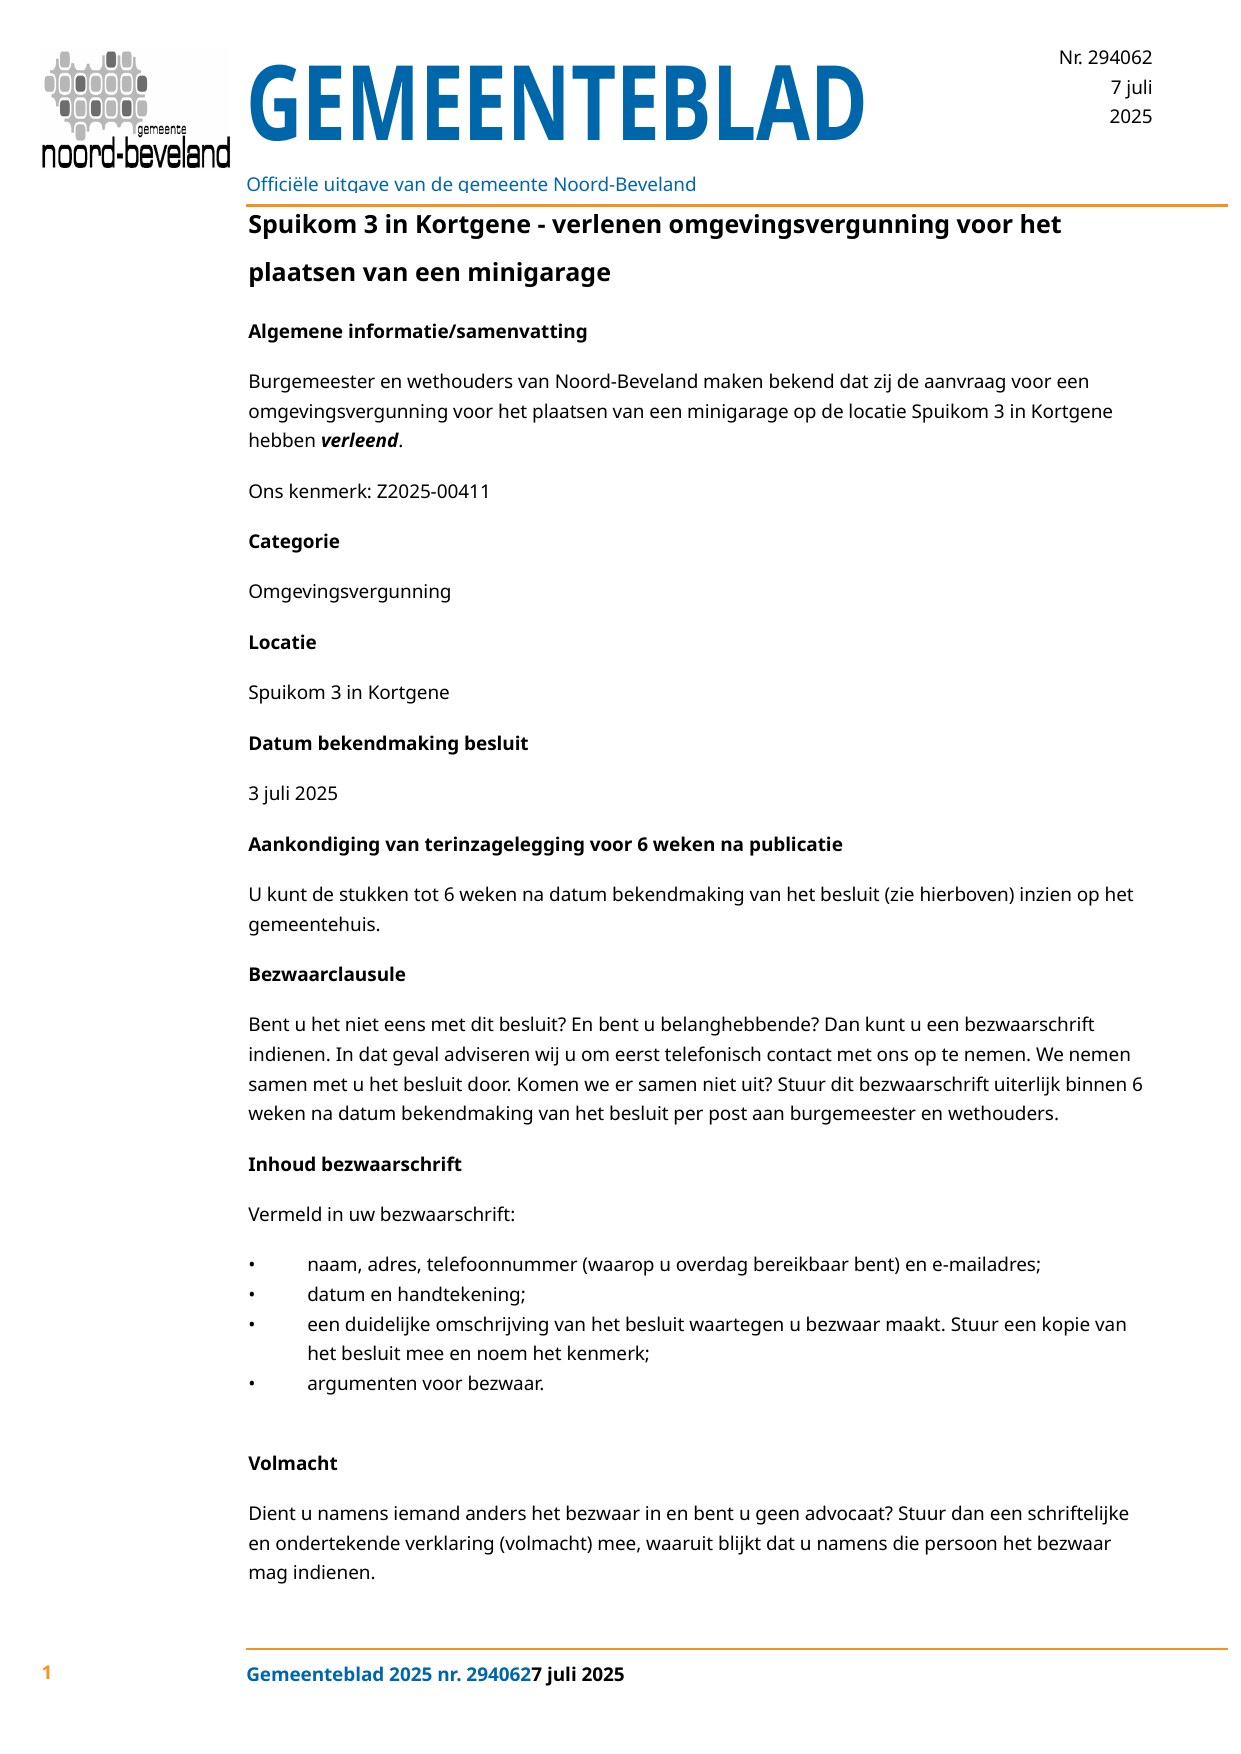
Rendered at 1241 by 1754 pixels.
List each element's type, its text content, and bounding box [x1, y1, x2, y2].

list naam, adres, telefoonnummer (waarop u overdag bereikbaar bent) en e-mailadres; [248, 1252, 1152, 1277]
text Volmacht [248, 1450, 1152, 1476]
list datum en handtekening; [248, 1281, 1152, 1307]
text Bezwaarclausule [248, 961, 1152, 987]
text Algemene informatie/samenvatting [248, 318, 1152, 344]
text Spuikom 3 in Kortgene [248, 679, 1152, 705]
text Ons kenmerk: Z2025-00411 [248, 478, 1152, 504]
picture [41, 47, 231, 172]
list argumenten voor bezwaar. [248, 1370, 1152, 1396]
text Dient u namens iemand anders het bezwaar in en bent u geen advocaat? Stuur dan een schriftelijke en ondertekende verklaring (volmacht) mee, waaruit blijkt dat u namens die persoon het bezwaar mag indienen. [248, 1500, 1152, 1585]
text Bent u het niet eens met dit besluit? En bent u belanghebbende? Dan kunt u een bezwaarschrift indienen. In dat geval adviseren wij u om eerst telefonisch contact met ons op te nemen. We nemen samen met u het besluit door. Komen we er samen niet uit? Stuur dit bezwaarschrift uiterlijk binnen 6 weken na datum bekendmaking van het besluit per post aan burgemeester en wethouders. [248, 1012, 1152, 1126]
text Vermeld in uw bezwaarschrift: [248, 1201, 1152, 1227]
text Datum bekendmaking besluit [248, 730, 1152, 756]
text Inhoud bezwaarschrift [248, 1151, 1152, 1177]
text Aankondiging van terinzagelegging voor 6 weken na publicatie [248, 831, 1152, 857]
text 3 juli 2025 [248, 780, 1152, 806]
text Omgevingsvergunning [248, 579, 1152, 604]
text Locatie [248, 629, 1152, 655]
text U kunt de stukken tot 6 weken na datum bekendmaking van het besluit (zie hierboven) inzien op het gemeentehuis. [248, 881, 1152, 937]
text Burgemeester en wethouders van Noord-Beveland maken bekend dat zij de aanvraag voor een omgevingsvergunning voor het plaatsen van een minigarage op de locatie Spuikom 3 in Kortgene hebben verleend. [248, 368, 1152, 453]
list een duidelijke omschrijving van het besluit waartegen u bezwaar maakt. Stuur een kopie van het besluit mee en noem het kenmerk; [248, 1311, 1152, 1366]
text Spuikom 3 in Kortgene - verlenen omgevingsvergunning voor het plaatsen van een minigarage [248, 207, 1152, 288]
text Categorie [248, 528, 1152, 554]
